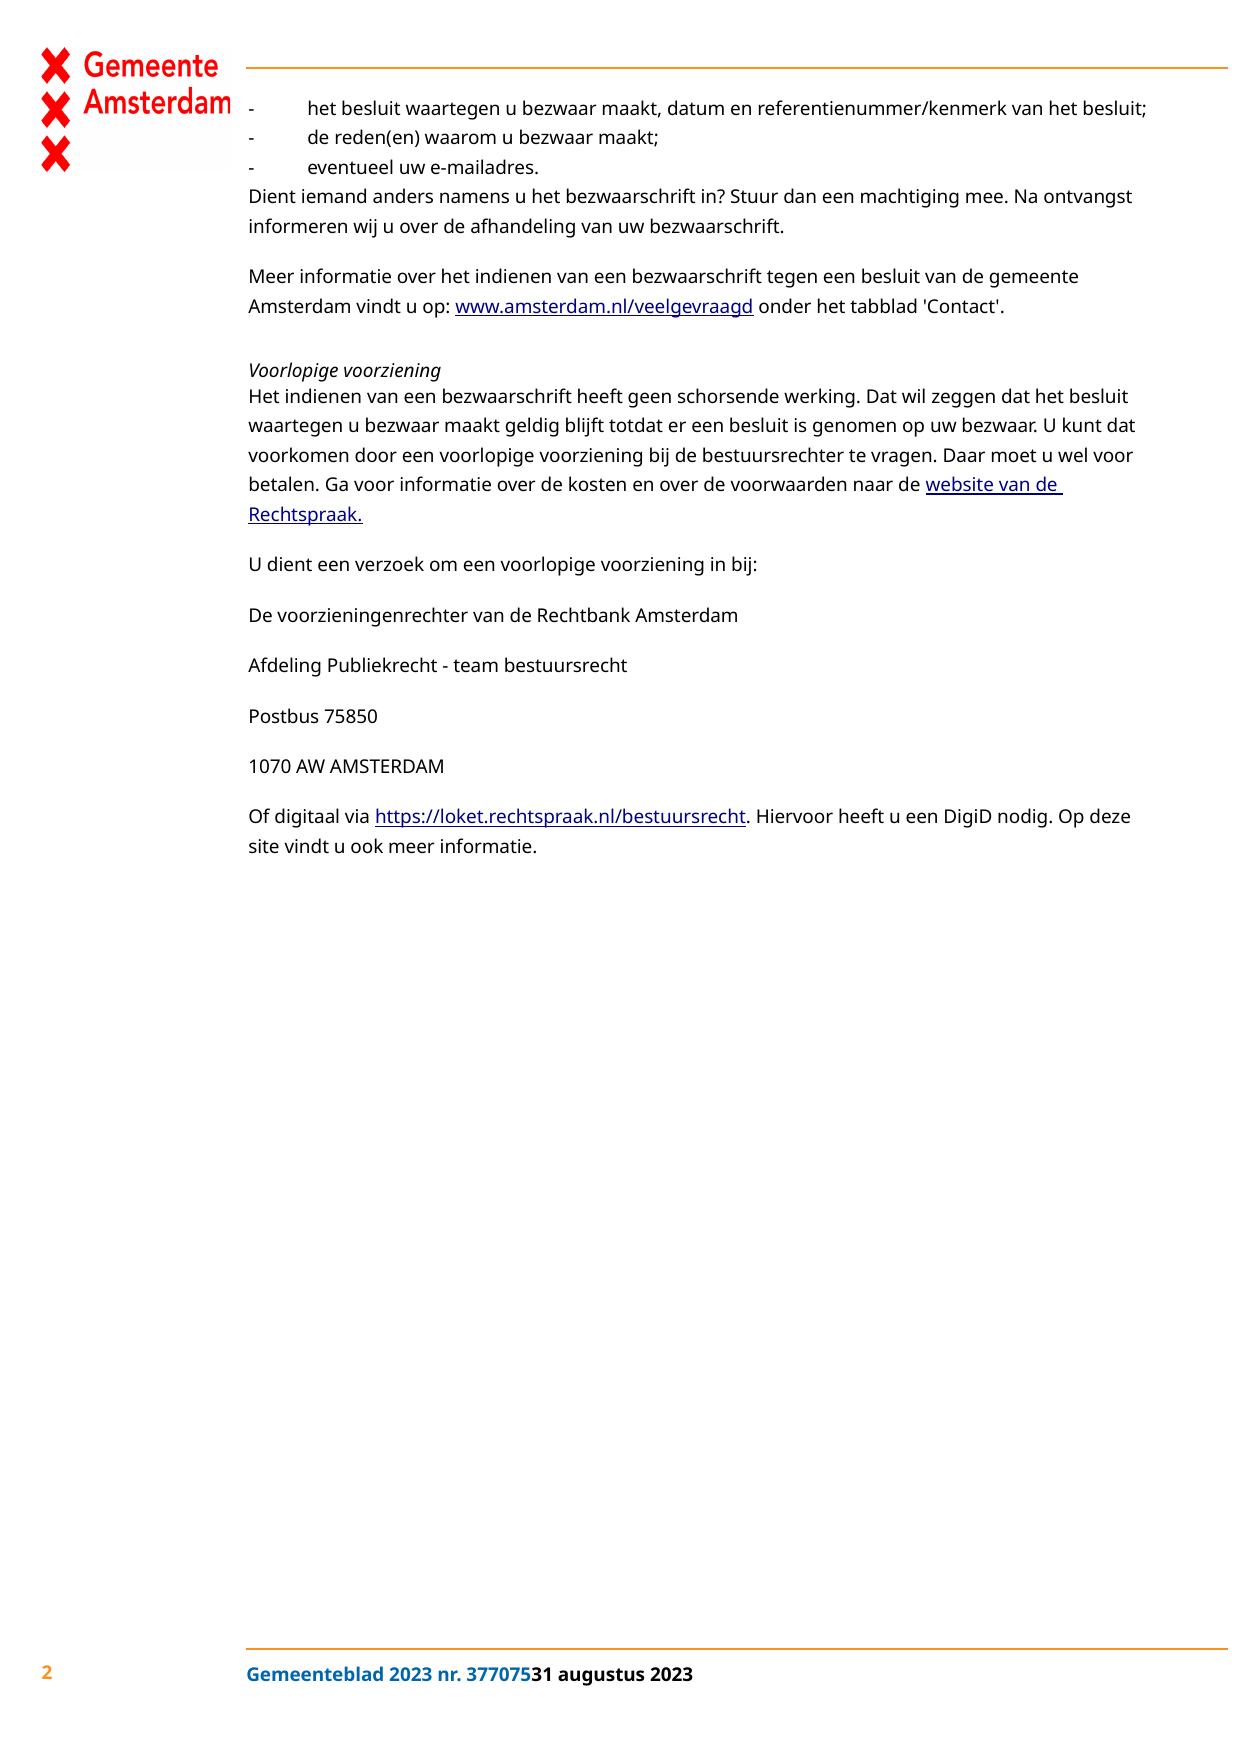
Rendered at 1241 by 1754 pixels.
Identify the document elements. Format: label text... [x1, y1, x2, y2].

text Meer informatie over het indienen van een bezwaarschrift tegen een besluit van de gemeente Amsterdam vindt u op: www.amsterdam.nl/veelgevraagd onder het tabblad 'Contact'. [248, 263, 1152, 319]
list eventueel uw e-mailadres. [248, 154, 1152, 180]
text Voorlopige voorziening [248, 357, 1152, 383]
text Het indienen van een bezwaarschrift heeft geen schorsende werking. Dat wil zeggen dat het besluit waartegen u bezwaar maakt geldig blijft totdat er een besluit is genomen op uw bezwaar. U kunt dat voorkomen door een voorlopige voorziening bij de bestuursrechter te vragen. Daar moet u wel voor betalen. Ga voor informatie over de kosten en over de voorwaarden naar de website van de Rechtspraak. [248, 383, 1152, 527]
text De voorzieningenrechter van de Rechtbank Amsterdam [248, 602, 1152, 628]
text Afdeling Publiekrecht - team bestuursrecht [248, 652, 1152, 678]
list het besluit waartegen u bezwaar maakt, datum en referentienummer/kenmerk van het besluit; [248, 95, 1152, 121]
text Of digitaal via https://loket.rechtspraak.nl/bestuursrecht. Hiervoor heeft u een DigiD nodig. Op deze site vindt u ook meer informatie. [248, 804, 1152, 859]
picture [41, 47, 231, 172]
list de reden(en) waarom u bezwaar maakt; [248, 124, 1152, 150]
text U dient een verzoek om een voorlopige voorziening in bij: [248, 552, 1152, 577]
text Dient iemand anders namens u het bezwaarschrift in? Stuur dan een machtiging mee. Na ontvangst informeren wij u over de afhandeling van uw bezwaarschrift. [248, 183, 1152, 239]
text 1070 AW AMSTERDAM [248, 753, 1152, 779]
text Postbus 75850 [248, 703, 1152, 728]
